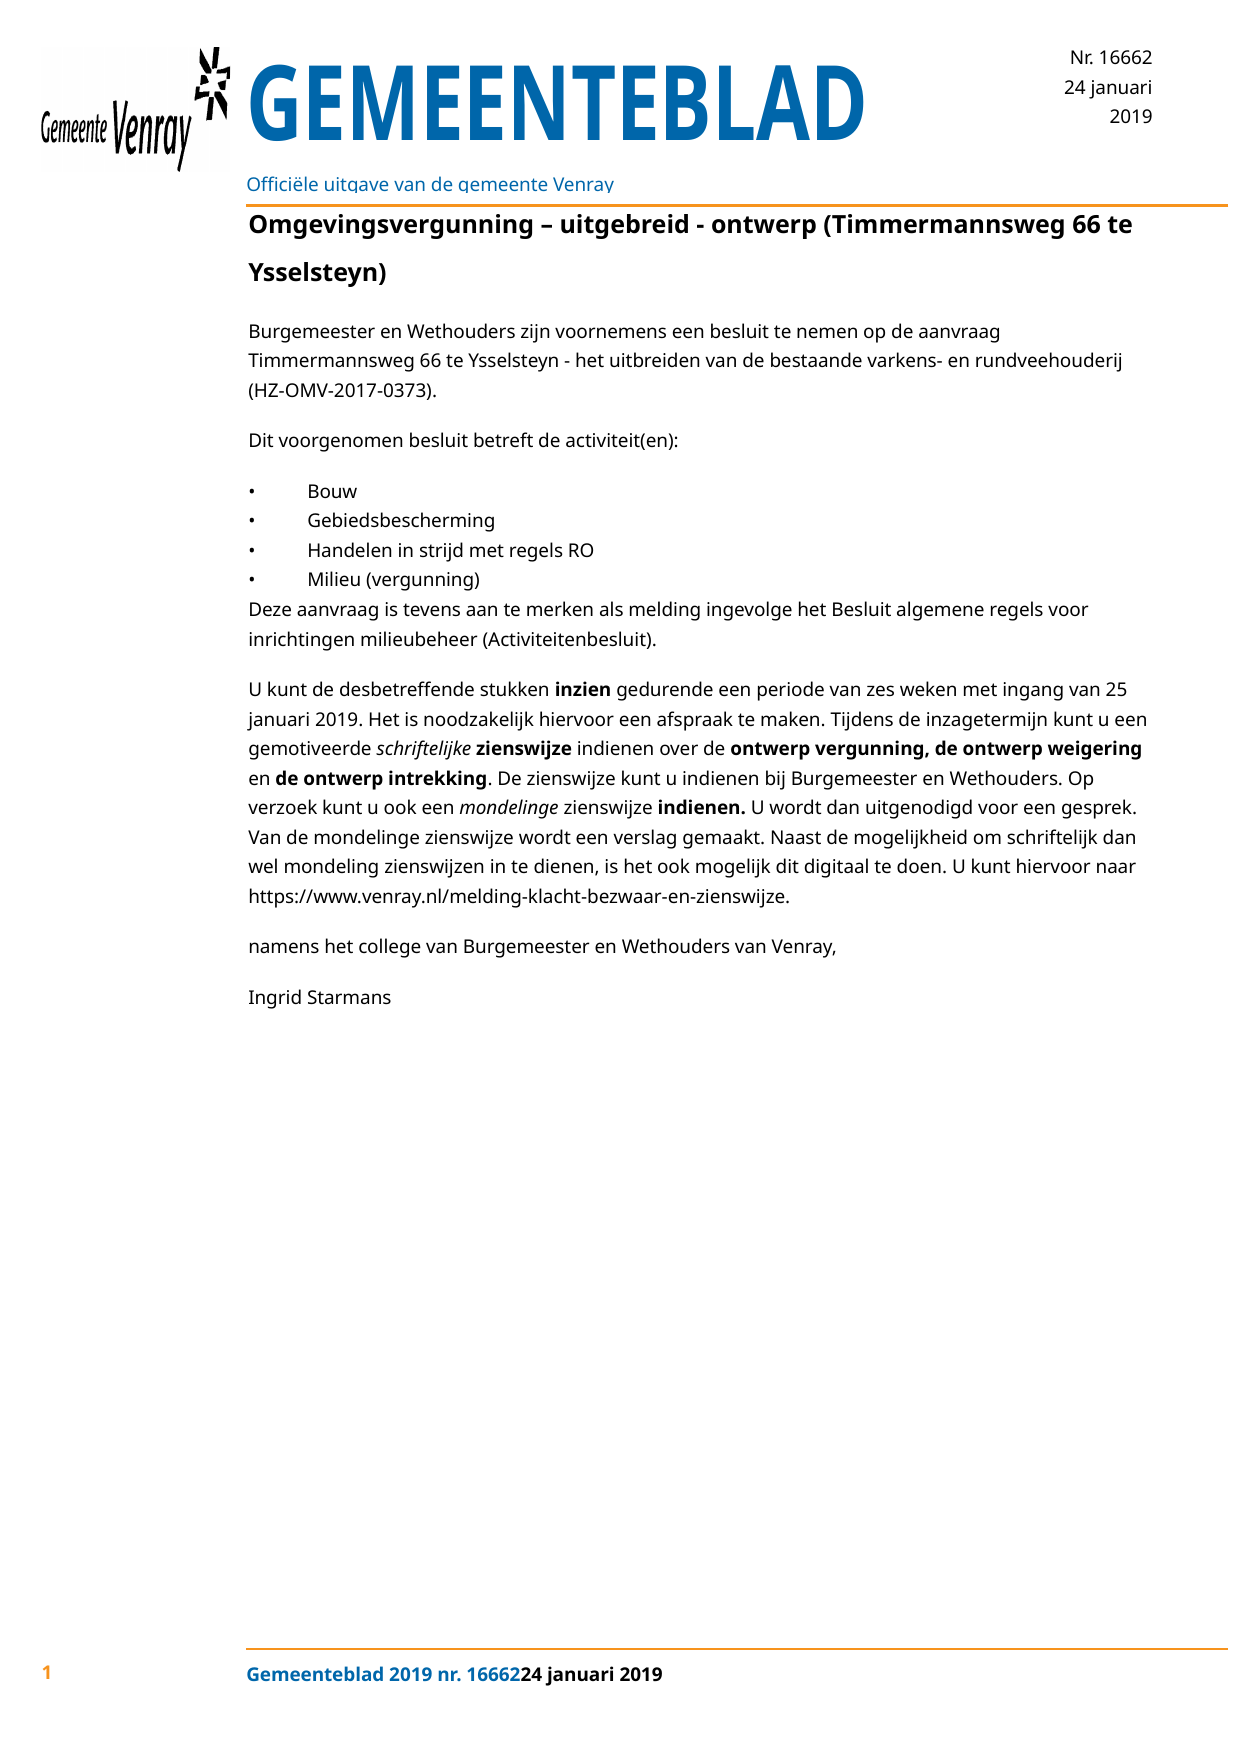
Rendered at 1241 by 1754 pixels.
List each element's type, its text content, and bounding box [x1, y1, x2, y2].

list Handelen in strijd met regels RO [248, 537, 1152, 563]
list Gebiedsbescherming [248, 507, 1152, 533]
text U kunt de desbetreffende stukken inzien gedurende een periode van zes weken met ingang van 25 januari 2019. Het is noodzakelijk hiervoor een afspraak te maken. Tijdens de inzagetermijn kunt u een gemotiveerde schriftelijke zienswijze indienen over de ontwerp vergunning, de ontwerp weigering en de ontwerp intrekking. De zienswijze kunt u indienen bij Burgemeester en Wethouders. Op verzoek kunt u ook een mondelinge zienswijze indienen. U wordt dan uitgenodigd voor een gesprek. Van de mondelinge zienswijze wordt een verslag gemaakt. Naast de mogelijkheid om schriftelijk dan wel mondeling zienswijzen in te dienen, is het ook mogelijk dit digitaal te doen. U kunt hiervoor naar https://www.venray.nl/melding-klacht-bezwaar-en-zienswijze. [248, 676, 1152, 909]
text Omgevingsvergunning – uitgebreid - ontwerp (Timmermannsweg 66 te Ysselsteyn) [248, 207, 1152, 288]
list Bouw [248, 478, 1152, 504]
text Deze aanvraag is tevens aan te merken als melding ingevolge het Besluit algemene regels voor inrichtingen milieubeheer (Activiteitenbesluit). [248, 596, 1152, 652]
text namens het college van Burgemeester en Wethouders van Venray, [248, 934, 1152, 959]
text Burgemeester en Wethouders zijn voornemens een besluit te nemen op de aanvraag Timmermannsweg 66 te Ysselsteyn - het uitbreiden van de bestaande varkens- en rundveehouderij (HZ-OMV-2017-0373). [248, 318, 1152, 403]
text Dit voorgenomen besluit betreft de activiteit(en): [248, 427, 1152, 453]
picture [41, 47, 231, 172]
list Milieu (vergunning) [248, 567, 1152, 592]
text Ingrid Starmans [248, 984, 1152, 1010]
